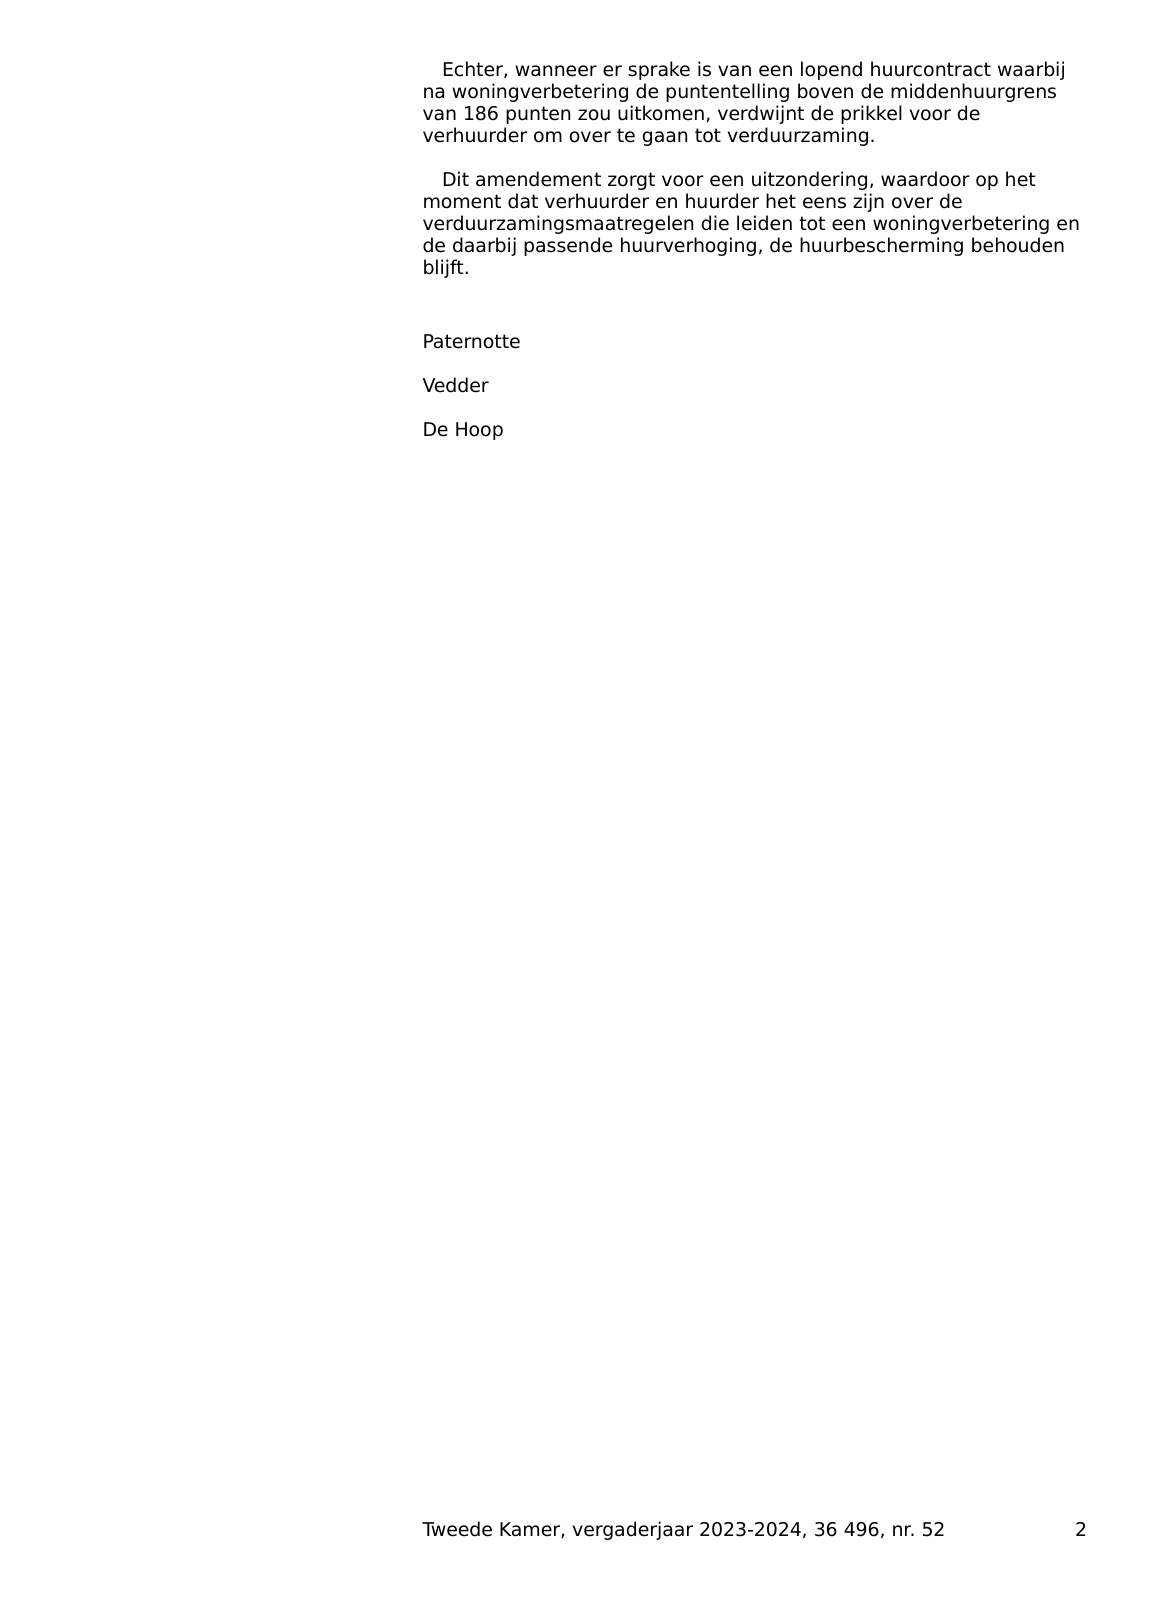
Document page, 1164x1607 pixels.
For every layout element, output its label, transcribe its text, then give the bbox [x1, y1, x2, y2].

text Dit amendement zorgt voor een uitzondering, waardoor op het moment dat verhuurder en huurder het eens zijn over de verduurzamingsmaatregelen die leiden tot een woningverbetering en de daarbij passende huurverhoging, de huurbescherming behouden blijft. [422, 169, 1087, 279]
text Echter, wanneer er sprake is van een lopend huurcontract waarbij na woningverbetering de puntentelling boven de middenhuurgrens van 186 punten zou uitkomen, verdwijnt de prikkel voor de verhuurder om over te gaan tot verduurzaming. [422, 59, 1087, 147]
text Paternotte Vedder De Hoop [422, 309, 1087, 441]
